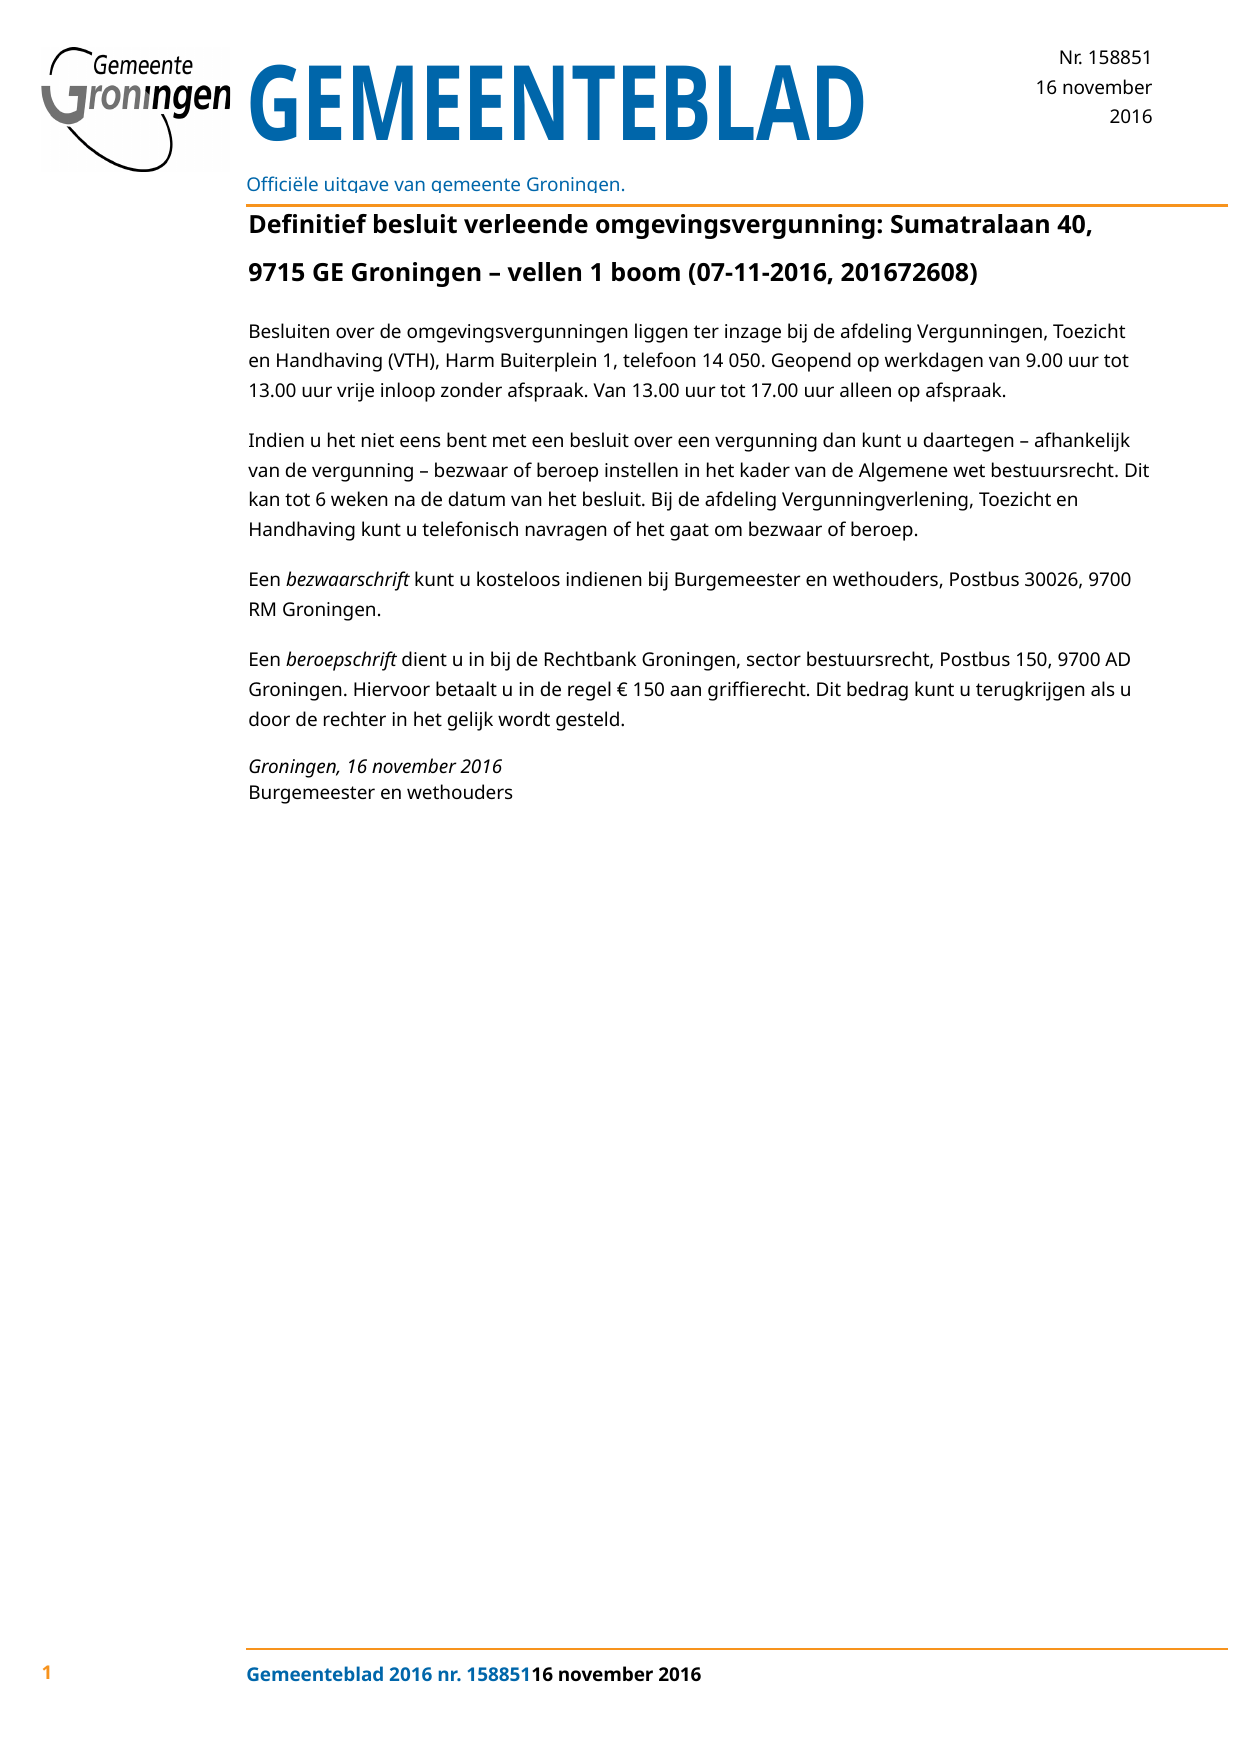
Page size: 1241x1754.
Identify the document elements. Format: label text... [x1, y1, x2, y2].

text Een bezwaarschrift kunt u kosteloos indienen bij Burgemeester en wethouders, Postbus 30026, 9700 RM Groningen. [248, 567, 1152, 622]
text Een beroepschrift dient u in bij de Rechtbank Groningen, sector bestuursrecht, Postbus 150, 9700 AD Groningen. Hiervoor betaalt u in de regel € 150 aan griffierecht. Dit bedrag kunt u terugkrijgen als u door de rechter in het gelijk wordt gesteld. [248, 647, 1152, 732]
text Definitief besluit verleende omgevingsvergunning: Sumatralaan 40, 9715 GE Groningen – vellen 1 boom (07-11-2016, 201672608) [248, 207, 1152, 288]
picture [41, 47, 231, 172]
text Groningen, 16 november 2016 [248, 754, 1152, 779]
text Burgemeester en wethouders [248, 779, 1152, 805]
text Indien u het niet eens bent met een besluit over een vergunning dan kunt u daartegen – afhankelijk van de vergunning – bezwaar of beroep instellen in het kader van de Algemene wet bestuursrecht. Dit kan tot 6 weken na de datum van het besluit. Bij de afdeling Vergunningverlening, Toezicht en Handhaving kunt u telefonisch navragen of het gaat om bezwaar of beroep. [248, 427, 1152, 542]
text Besluiten over de omgevingsvergunningen liggen ter inzage bij de afdeling Vergunningen, Toezicht en Handhaving (VTH), Harm Buiterplein 1, telefoon 14 050. Geopend op werkdagen van 9.00 uur tot 13.00 uur vrije inloop zonder afspraak. Van 13.00 uur tot 17.00 uur alleen op afspraak. [248, 318, 1152, 403]
